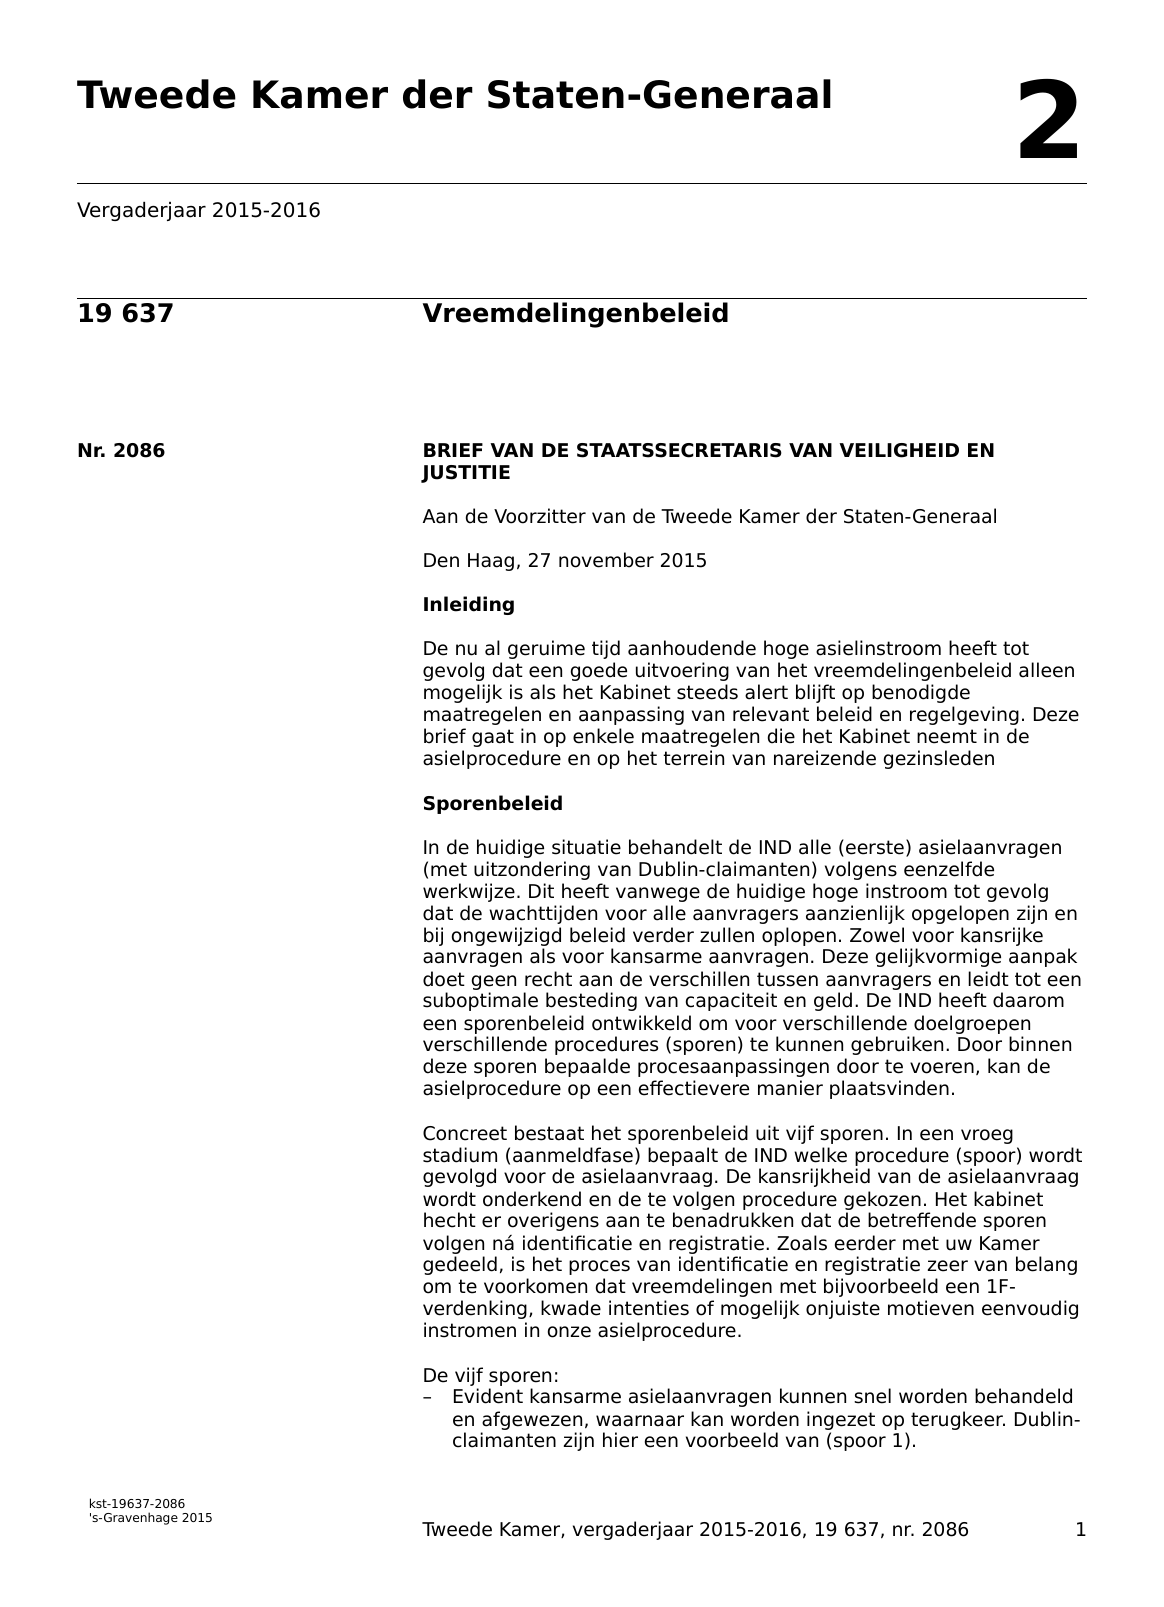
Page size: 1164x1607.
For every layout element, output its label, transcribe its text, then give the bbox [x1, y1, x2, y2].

table_cell Vergaderjaar 2015-2016 [77, 184, 1087, 298]
text De vijf sporen: [422, 1364, 1087, 1386]
text – Evident kansarme asielaanvragen kunnen snel worden behandeld en afgewezen, waarnaar kan worden ingezet op terugkeer. Dublin-claimanten zijn hier een voorbeeld van (spoor 1). [422, 1386, 1087, 1452]
text In de huidige situatie behandelt de IND alle (eerste) asielaanvragen (met uitzondering van Dublin-claimanten) volgens eenzelfde werkwijze. Dit heeft vanwege de huidige hoge instroom tot gevolg dat de wachttijden voor alle aanvragers aanzienlijk opgelopen zijn en bij ongewijzigd beleid verder zullen oplopen. Zowel voor kansrijke aanvragen als voor kansarme aanvragen. Deze gelijkvormige aanpak doet geen recht aan de verschillen tussen aanvragers en leidt tot een suboptimale besteding van capaciteit en geld. De IND heeft daarom een sporenbeleid ontwikkeld om voor verschillende doelgroepen verschillende procedures (sporen) te kunnen gebruiken. Door binnen deze sporen bepaalde procesaanpassingen door te voeren, kan de asielprocedure op een effectievere manier plaatsvinden. [422, 837, 1087, 1100]
table_header Tweede Kamer der Staten-Generaal [77, 59, 886, 183]
text Aan de Voorzitter van de Tweede Kamer der Staten-Generaal [422, 506, 1087, 528]
text Den Haag, 27 november 2015 [422, 550, 1087, 572]
table_header 2 [886, 59, 1087, 183]
subtitle 19 637 Vreemdelingenbeleid [77, 299, 1087, 329]
text De nu al geruime tijd aanhoudende hoge asielinstroom heeft tot gevolg dat een goede uitvoering van het vreemdelingenbeleid alleen mogelijk is als het Kabinet steeds alert blijft op benodigde maatregelen en aanpassing van relevant beleid en regelgeving. Deze brief gaat in op enkele maatregelen die het Kabinet neemt in de asielprocedure en op het terrein van nareizende gezinsleden [422, 638, 1087, 770]
subtitle Inleiding [422, 594, 1087, 616]
subtitle Sporenbeleid [422, 792, 1087, 814]
subtitle Nr. 2086 BRIEF VAN DE STAATSSECRETARIS VAN VEILIGHEID EN JUSTITIE [77, 440, 1087, 484]
text kst-19637-2086 [88, 1497, 323, 1511]
text 's-Gravenhage 2015 [88, 1511, 323, 1525]
text Concreet bestaat het sporenbeleid uit vijf sporen. In een vroeg stadium (aanmeldfase) bepaalt de IND welke procedure (spoor) wordt gevolgd voor de asielaanvraag. De kansrijkheid van de asielaanvraag wordt onderkend en de te volgen procedure gekozen. Het kabinet hecht er overigens aan te benadrukken dat de betreffende sporen volgen ná identificatie en registratie. Zoals eerder met uw Kamer gedeeld, is het proces van identificatie en registratie zeer van belang om te voorkomen dat vreemdelingen met bijvoorbeeld een 1F-verdenking, kwade intenties of mogelijk onjuiste motieven eenvoudig instromen in onze asielprocedure. [422, 1122, 1087, 1342]
